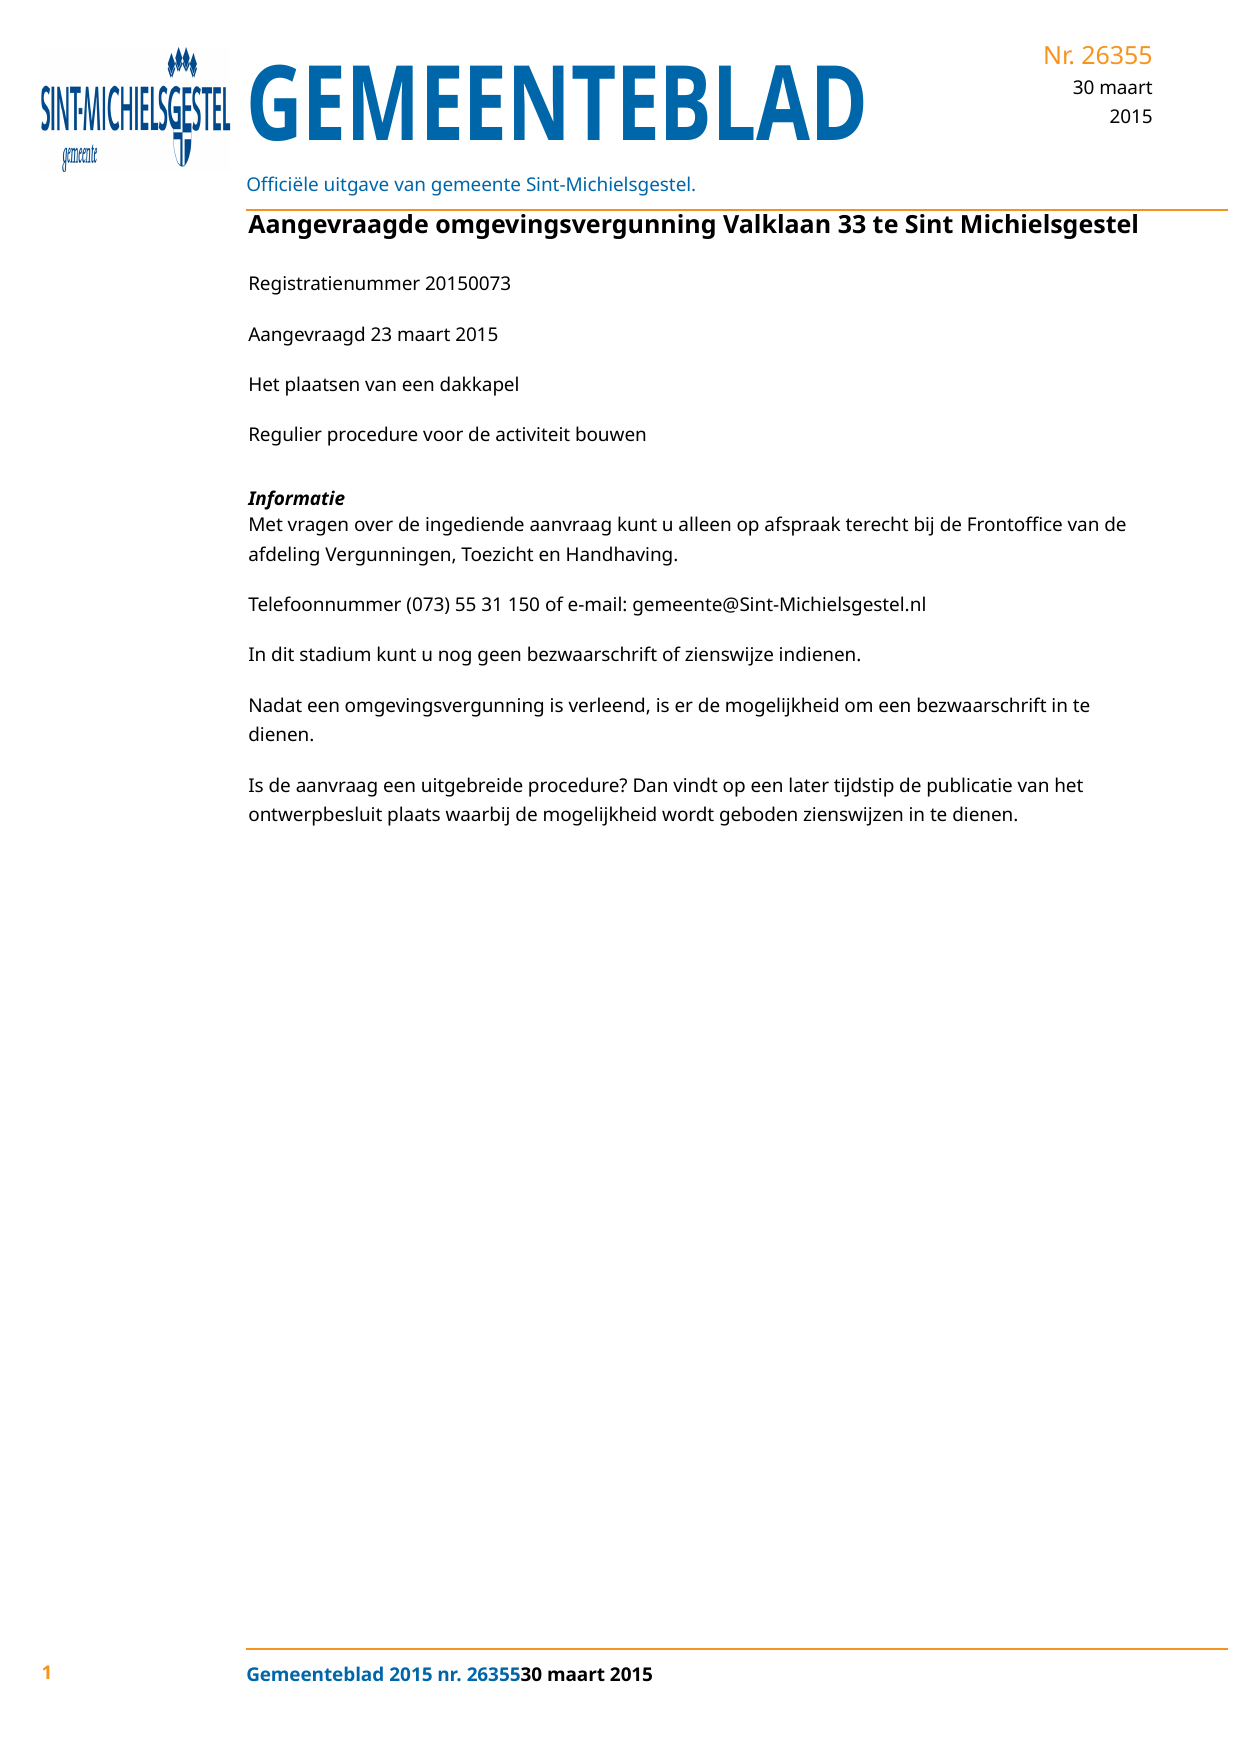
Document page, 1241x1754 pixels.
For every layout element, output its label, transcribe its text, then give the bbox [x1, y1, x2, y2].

text Aangevraagd 23 maart 2015 [248, 321, 1152, 346]
text Regulier procedure voor de activiteit bouwen [248, 422, 1152, 447]
text Is de aanvraag een uitgebreide procedure? Dan vindt op een later tijdstip de publicatie van het ontwerpbesluit plaats waarbij de mogelijkheid wordt geboden zienswijzen in te dienen. [248, 772, 1152, 827]
text Aangevraagde omgevingsvergunning Valklaan 33 te Sint Michielsgestel [248, 211, 1152, 241]
text Registratienummer 20150073 [248, 270, 1152, 296]
text Nadat een omgevingsvergunning is verleend, is er de mogelijkheid om een bezwaarschrift in te dienen. [248, 692, 1152, 747]
text In dit stadium kunt u nog geen bezwaarschrift of zienswijze indienen. [248, 642, 1152, 667]
picture [41, 47, 231, 172]
text Met vragen over de ingediende aanvraag kunt u alleen op afspraak terecht bij de Frontoffice van de afdeling Vergunningen, Toezicht en Handhaving. [248, 511, 1152, 567]
text Het plaatsen van een dakkapel [248, 371, 1152, 397]
text Telefoonnummer (073) 55 31 150 of e-mail: gemeente@Sint-Michielsgestel.nl [248, 591, 1152, 617]
text Informatie [248, 486, 1152, 511]
